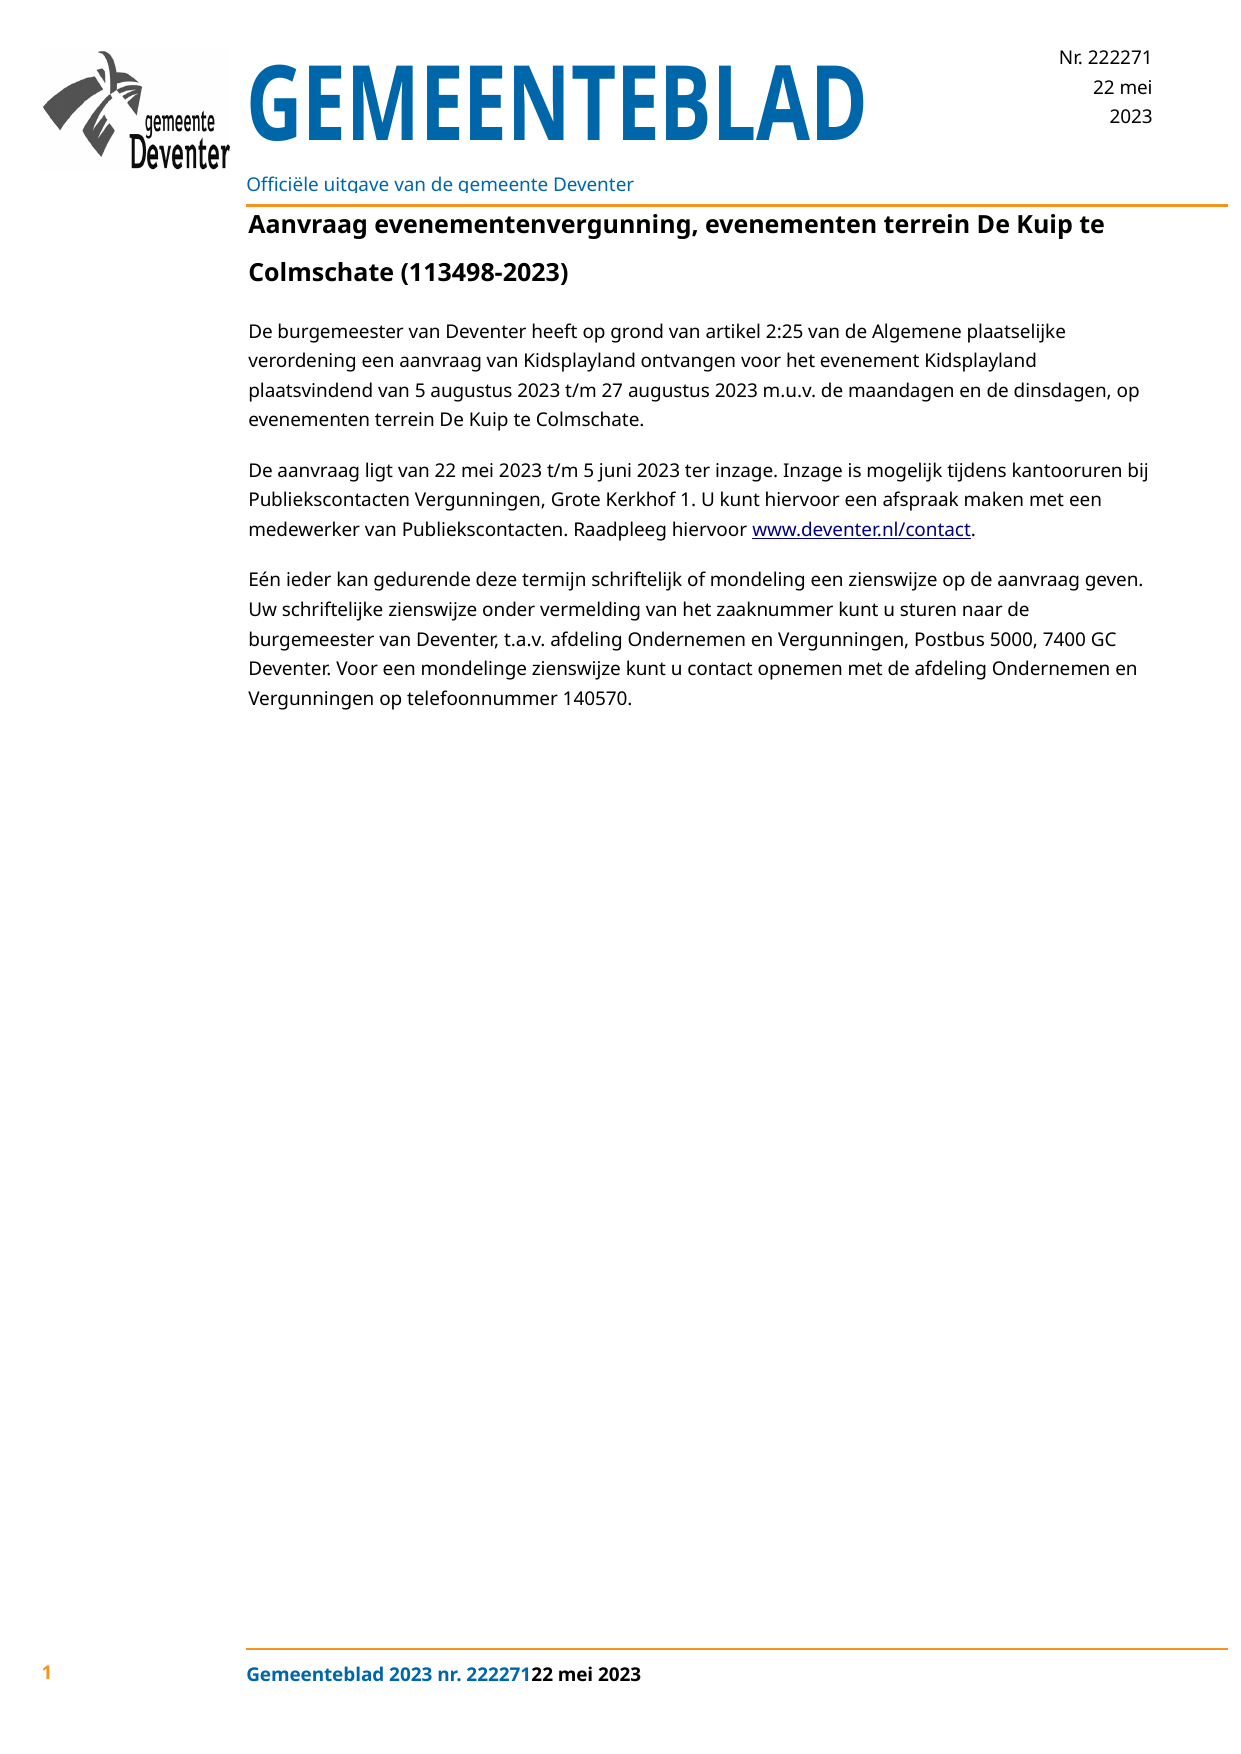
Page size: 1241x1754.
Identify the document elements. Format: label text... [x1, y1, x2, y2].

text De burgemeester van Deventer heeft op grond van artikel 2:25 van de Algemene plaatselijke verordening een aanvraag van Kidsplayland ontvangen voor het evenement Kidsplayland plaatsvindend van 5 augustus 2023 t/m 27 augustus 2023 m.u.v. de maandagen en de dinsdagen, op evenementen terrein De Kuip te Colmschate. [248, 318, 1152, 432]
text Eén ieder kan gedurende deze termijn schriftelijk of mondeling een zienswijze op de aanvraag geven. Uw schriftelijke zienswijze onder vermelding van het zaaknummer kunt u sturen naar de burgemeester van Deventer, t.a.v. afdeling Ondernemen en Vergunningen, Postbus 5000, 7400 GC Deventer. Voor een mondelinge zienswijze kunt u contact opnemen met de afdeling Ondernemen en Vergunningen op telefoonnummer 140570. [248, 567, 1152, 711]
picture [41, 47, 231, 172]
text Aanvraag evenementenvergunning, evenementen terrein De Kuip te Colmschate (113498-2023) [248, 207, 1152, 288]
text De aanvraag ligt van 22 mei 2023 t/m 5 juni 2023 ter inzage. Inzage is mogelijk tijdens kantooruren bij Publiekscontacten Vergunningen, Grote Kerkhof 1. U kunt hiervoor een afspraak maken met een medewerker van Publiekscontacten. Raadpleeg hiervoor www.deventer.nl/contact. [248, 457, 1152, 542]
